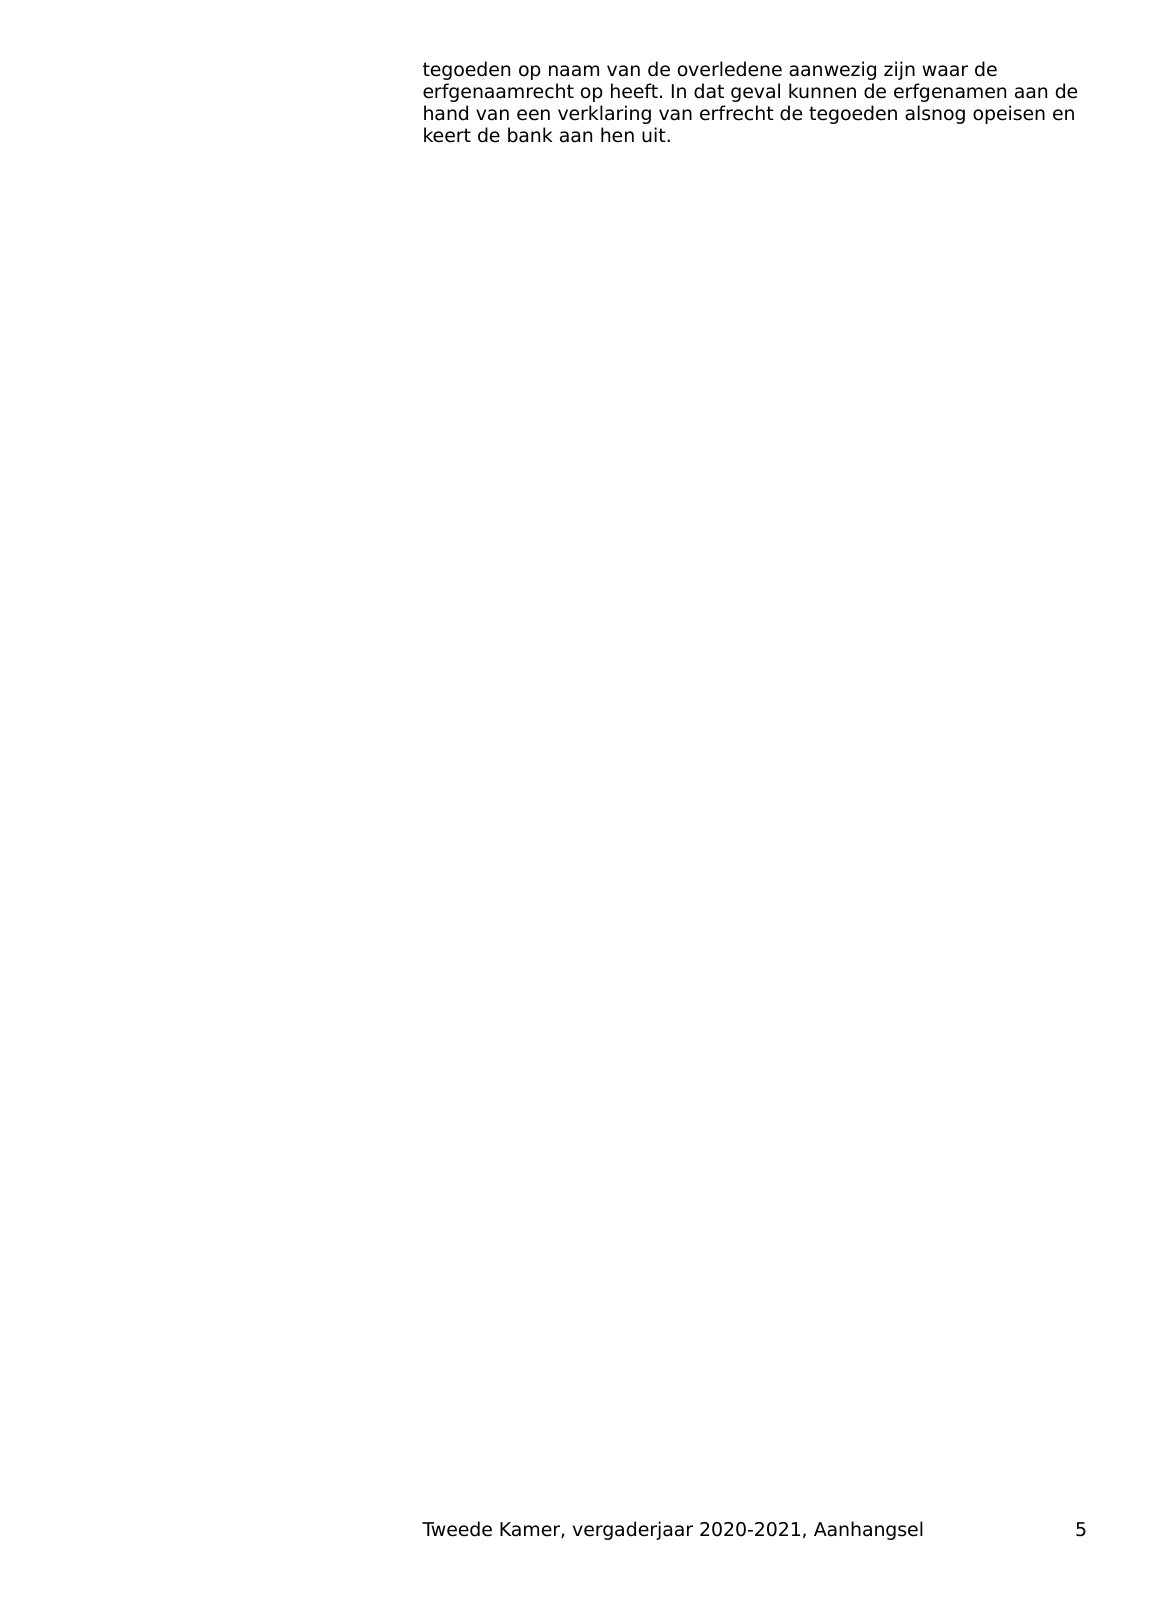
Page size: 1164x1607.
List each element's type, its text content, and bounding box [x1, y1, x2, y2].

text tegoeden op naam van de overledene aanwezig zijn waar de erfgenaamrecht op heeft. In dat geval kunnen de erfgenamen aan de hand van een verklaring van erfrecht de tegoeden alsnog opeisen en keert de bank aan hen uit. [422, 59, 1087, 147]
